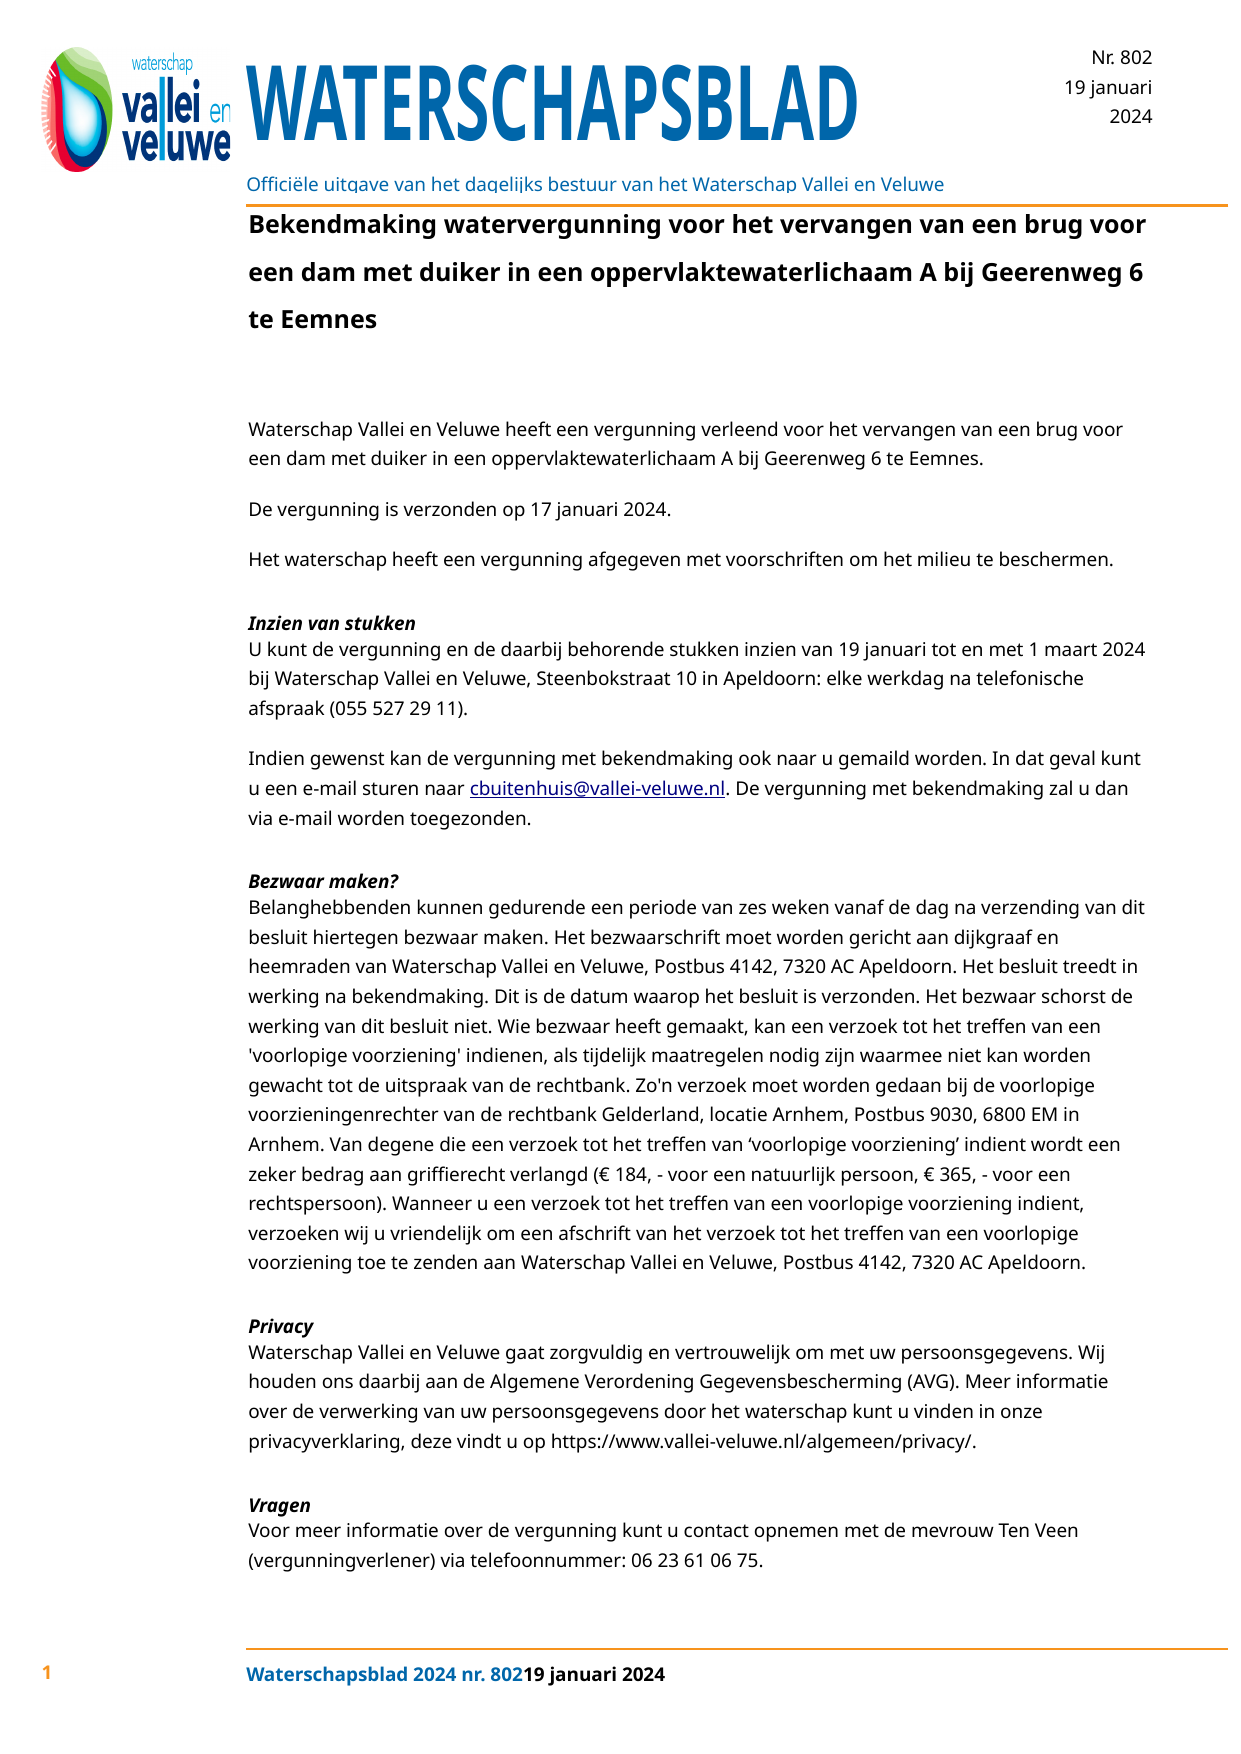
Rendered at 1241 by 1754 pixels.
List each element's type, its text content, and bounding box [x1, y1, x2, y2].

text Waterschap Vallei en Veluwe heeft een vergunning verleend voor het vervangen van een brug voor een dam met duiker in een oppervlaktewaterlichaam A bij Geerenweg 6 te Eemnes. [248, 416, 1152, 471]
text Indien gewenst kan de vergunning met bekendmaking ook naar u gemaild worden. In dat geval kunt u een e-mail sturen naar cbuitenhuis@vallei-veluwe.nl. De vergunning met bekendmaking zal u dan via e-mail worden toegezonden. [248, 746, 1152, 831]
text Privacy [248, 1313, 1152, 1339]
text Bezwaar maken? [248, 869, 1152, 894]
picture [41, 47, 231, 172]
text Belanghebbenden kunnen gedurende een periode van zes weken vanaf de dag na verzending van dit besluit hiertegen bezwaar maken. Het bezwaarschrift moet worden gericht aan dijkgraaf en heemraden van Waterschap Vallei en Veluwe, Postbus 4142, 7320 AC Apeldoorn. Het besluit treedt in werking na bekendmaking. Dit is de datum waarop het besluit is verzonden. Het bezwaar schorst de werking van dit besluit niet. Wie bezwaar heeft gemaakt, kan een verzoek tot het treffen van een 'voorlopige voorziening' indienen, als tijdelijk maatregelen nodig zijn waarmee niet kan worden gewacht tot de uitspraak van de rechtbank. Zo'n verzoek moet worden gedaan bij de voorlopige voorzieningenrechter van de rechtbank Gelderland, locatie Arnhem, Postbus 9030, 6800 EM in Arnhem. Van degene die een verzoek tot het treffen van ‘voorlopige voorziening’ indient wordt een zeker bedrag aan griffierecht verlangd (€ 184, - voor een natuurlijk persoon, € 365, - voor een rechtspersoon). Wanneer u een verzoek tot het treffen van een voorlopige voorziening indient, verzoeken wij u vriendelijk om een afschrift van het verzoek tot het treffen van een voorlopige voorziening toe te zenden aan Waterschap Vallei en Veluwe, Postbus 4142, 7320 AC Apeldoorn. [248, 894, 1152, 1275]
text Voor meer informatie over de vergunning kunt u contact opnemen met de mevrouw Ten Veen (vergunningverlener) via telefoonnummer: 06 23 61 06 75. [248, 1518, 1152, 1573]
text Vragen [248, 1492, 1152, 1518]
text Waterschap Vallei en Veluwe gaat zorgvuldig en vertrouwelijk om met uw persoonsgegevens. Wij houden ons daarbij aan de Algemene Verordening Gegevensbescherming (AVG). Meer informatie over de verwerking van uw persoonsgegevens door het waterschap kunt u vinden in onze privacyverklaring, deze vindt u op https://www.vallei-veluwe.nl/algemeen/privacy/. [248, 1339, 1152, 1454]
text Bekendmaking watervergunning voor het vervangen van een brug voor een dam met duiker in een oppervlaktewaterlichaam A bij Geerenweg 6 te Eemnes [248, 207, 1152, 336]
text Inzien van stukken [248, 610, 1152, 636]
text U kunt de vergunning en de daarbij behorende stukken inzien van 19 januari tot en met 1 maart 2024 bij Waterschap Vallei en Veluwe, Steenbokstraat 10 in Apeldoorn: elke werkdag na telefonische afspraak (055 527 29 11). [248, 636, 1152, 721]
text De vergunning is verzonden op 17 januari 2024. [248, 496, 1152, 522]
text Het waterschap heeft een vergunning afgegeven met voorschriften om het milieu te beschermen. [248, 546, 1152, 572]
